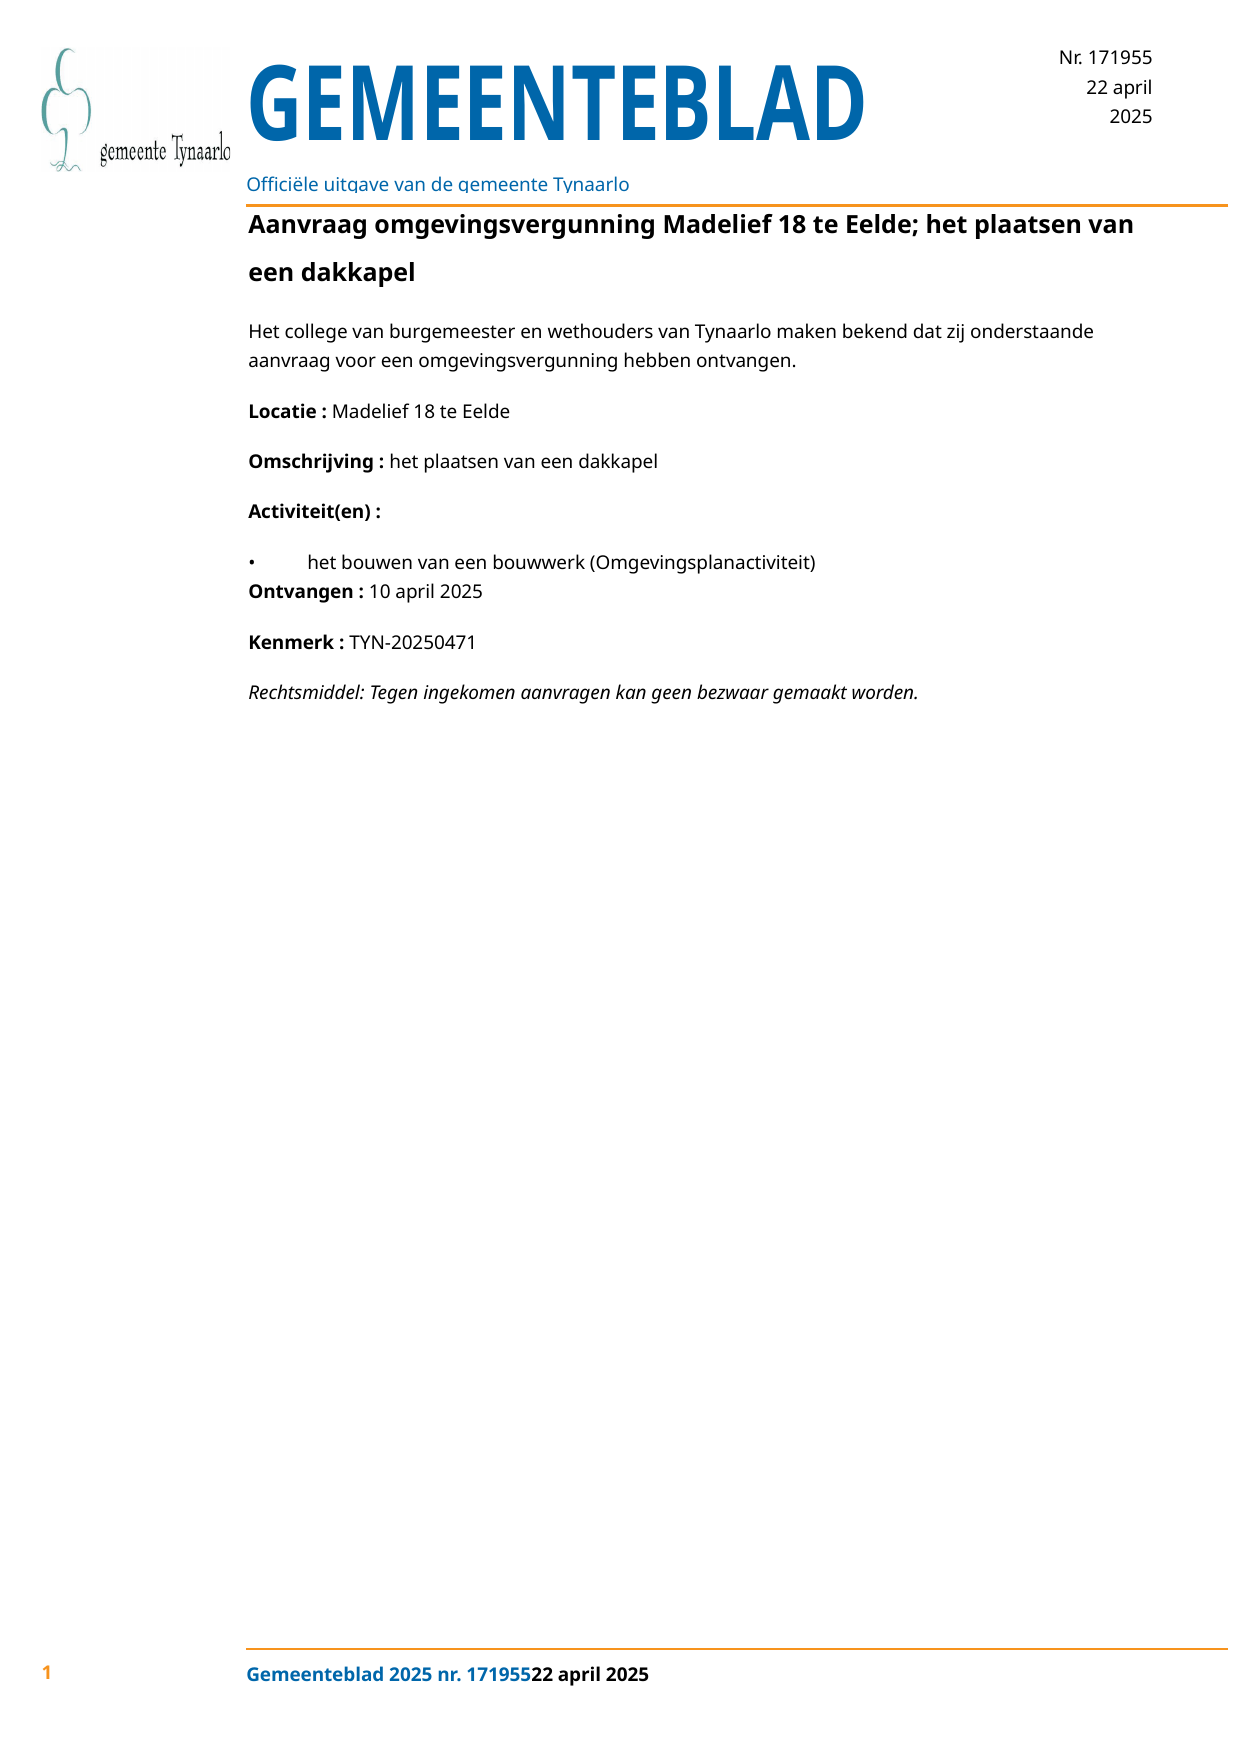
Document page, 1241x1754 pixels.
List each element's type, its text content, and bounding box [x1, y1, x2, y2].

text Rechtsmiddel: Tegen ingekomen aanvragen kan geen bezwaar gemaakt worden. [248, 679, 1152, 705]
text Ontvangen : 10 april 2025 [248, 579, 1152, 604]
text Het college van burgemeester en wethouders van Tynaarlo maken bekend dat zij onderstaande aanvraag voor een omgevingsvergunning hebben ontvangen. [248, 318, 1152, 373]
text Omschrijving : het plaatsen van een dakkapel [248, 448, 1152, 474]
text Activiteit(en) : [248, 499, 1152, 524]
text Aanvraag omgevingsvergunning Madelief 18 te Eelde; het plaatsen van een dakkapel [248, 207, 1152, 288]
picture [41, 47, 231, 172]
text Kenmerk : TYN-20250471 [248, 629, 1152, 655]
text Locatie : Madelief 18 te Eelde [248, 398, 1152, 424]
list het bouwen van een bouwwerk (Omgevingsplanactiviteit) [248, 549, 1152, 575]
